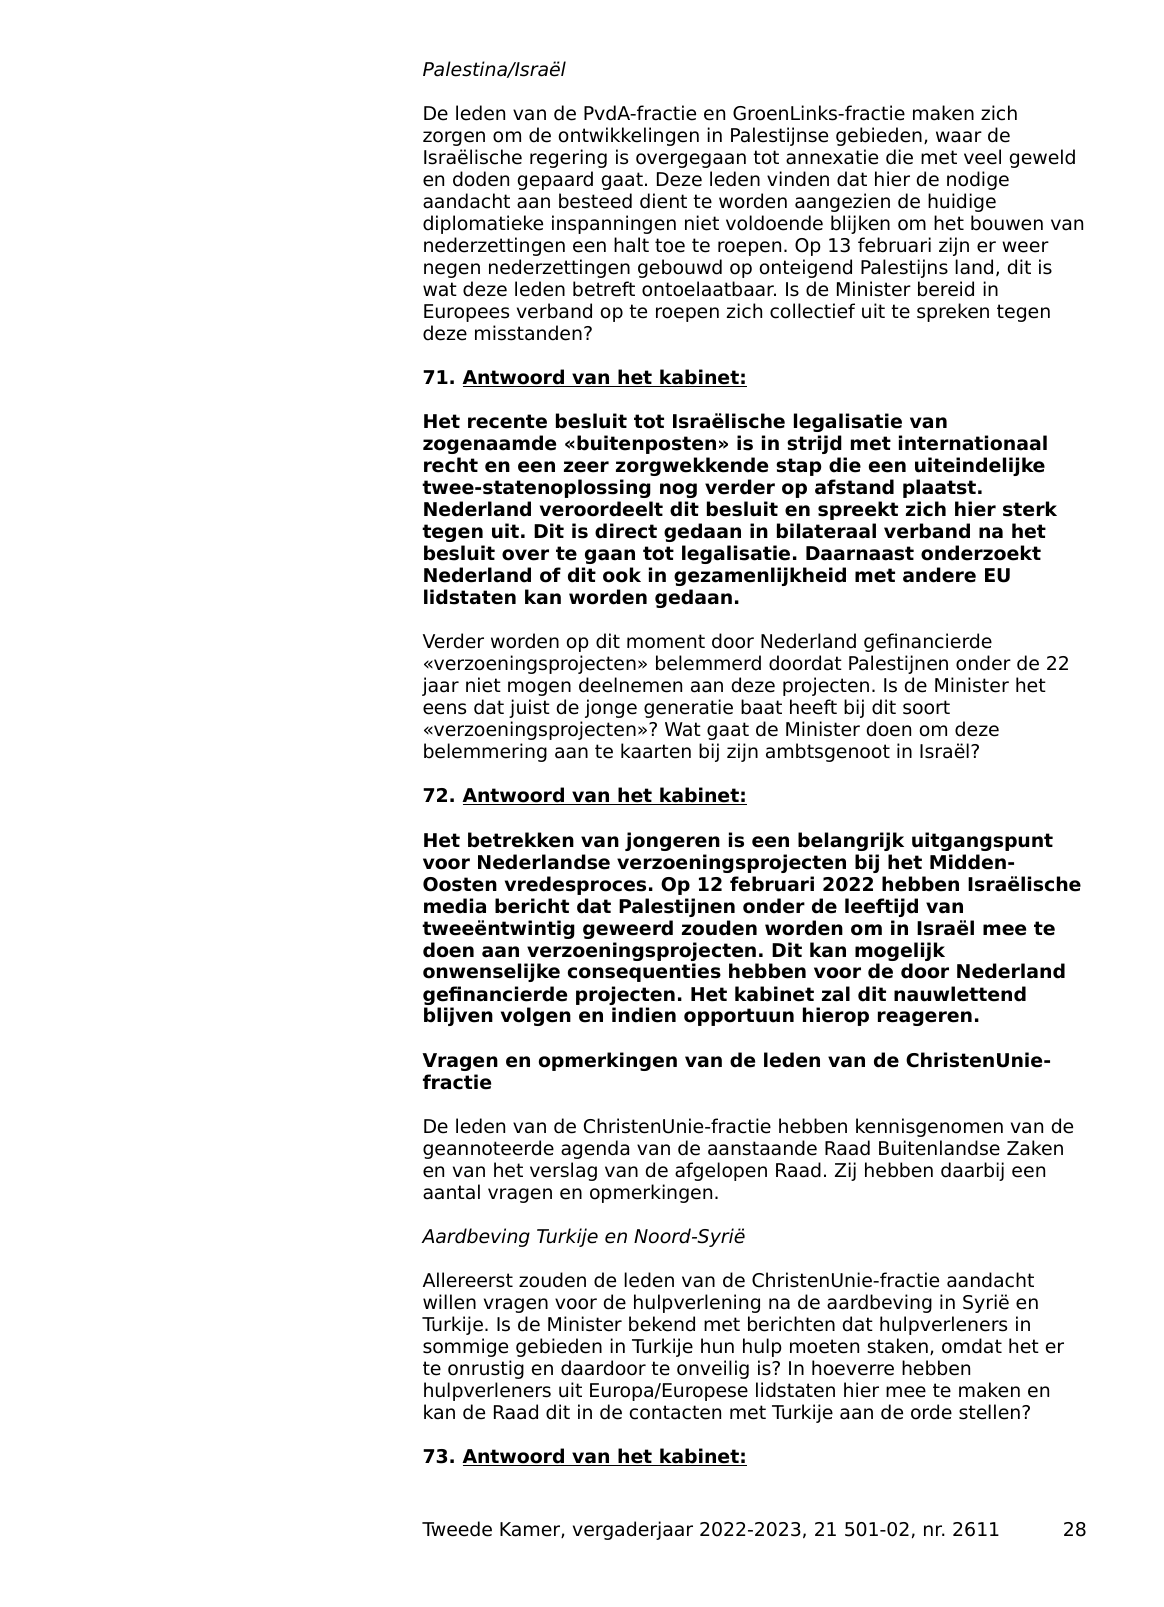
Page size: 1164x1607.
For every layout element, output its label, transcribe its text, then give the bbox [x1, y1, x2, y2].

text De leden van de PvdA-fractie en GroenLinks-fractie maken zich zorgen om de ontwikkelingen in Palestijnse gebieden, waar de Israëlische regering is overgegaan tot annexatie die met veel geweld en doden gepaard gaat. Deze leden vinden dat hier de nodige aandacht aan besteed dient te worden aangezien de huidige diplomatieke inspanningen niet voldoende blijken om het bouwen van nederzettingen een halt toe te roepen. Op 13 februari zijn er weer negen nederzettingen gebouwd op onteigend Palestijns land, dit is wat deze leden betreft ontoelaatbaar. Is de Minister bereid in Europees verband op te roepen zich collectief uit te spreken tegen deze misstanden? [422, 103, 1087, 345]
text 71. Antwoord van het kabinet: [422, 367, 1087, 389]
text De leden van de ChristenUnie-fractie hebben kennisgenomen van de geannoteerde agenda van de aanstaande Raad Buitenlandse Zaken en van het verslag van de afgelopen Raad. Zij hebben daarbij een aantal vragen en opmerkingen. [422, 1116, 1087, 1204]
subtitle Palestina/Israël [422, 59, 1087, 81]
subtitle Aardbeving Turkije en Noord-Syrië [422, 1226, 1087, 1248]
text Het recente besluit tot Israëlische legalisatie van zogenaamde «buitenposten» is in strijd met internationaal recht en een zeer zorgwekkende stap die een uiteindelijke twee-statenoplossing nog verder op afstand plaatst. Nederland veroordeelt dit besluit en spreekt zich hier sterk tegen uit. Dit is direct gedaan in bilateraal verband na het besluit over te gaan tot legalisatie. Daarnaast onderzoekt Nederland of dit ook in gezamenlijkheid met andere EU lidstaten kan worden gedaan. [422, 411, 1087, 609]
subtitle Vragen en opmerkingen van de leden van de ChristenUnie-fractie [422, 1049, 1087, 1093]
text Allereerst zouden de leden van de ChristenUnie-fractie aandacht willen vragen voor de hulpverlening na de aardbeving in Syrië en Turkije. Is de Minister bekend met berichten dat hulpverleners in sommige gebieden in Turkije hun hulp moeten staken, omdat het er te onrustig en daardoor te onveilig is? In hoeverre hebben hulpverleners uit Europa/Europese lidstaten hier mee te maken en kan de Raad dit in de contacten met Turkije aan de orde stellen? [422, 1270, 1087, 1424]
text 72. Antwoord van het kabinet: [422, 785, 1087, 807]
text 73. Antwoord van het kabinet: [422, 1446, 1087, 1468]
text Verder worden op dit moment door Nederland gefinancierde «verzoeningsprojecten» belemmerd doordat Palestijnen onder de 22 jaar niet mogen deelnemen aan deze projecten. Is de Minister het eens dat juist de jonge generatie baat heeft bij dit soort «verzoeningsprojecten»? Wat gaat de Minister doen om deze belemmering aan te kaarten bij zijn ambtsgenoot in Israël? [422, 631, 1087, 763]
text Het betrekken van jongeren is een belangrijk uitgangspunt voor Nederlandse verzoeningsprojecten bij het Midden-Oosten vredesproces. Op 12 februari 2022 hebben Israëlische media bericht dat Palestijnen onder de leeftijd van tweeëntwintig geweerd zouden worden om in Israël mee te doen aan verzoeningsprojecten. Dit kan mogelijk onwenselijke consequenties hebben voor de door Nederland gefinancierde projecten. Het kabinet zal dit nauwlettend blijven volgen en indien opportuun hierop reageren. [422, 829, 1087, 1027]
